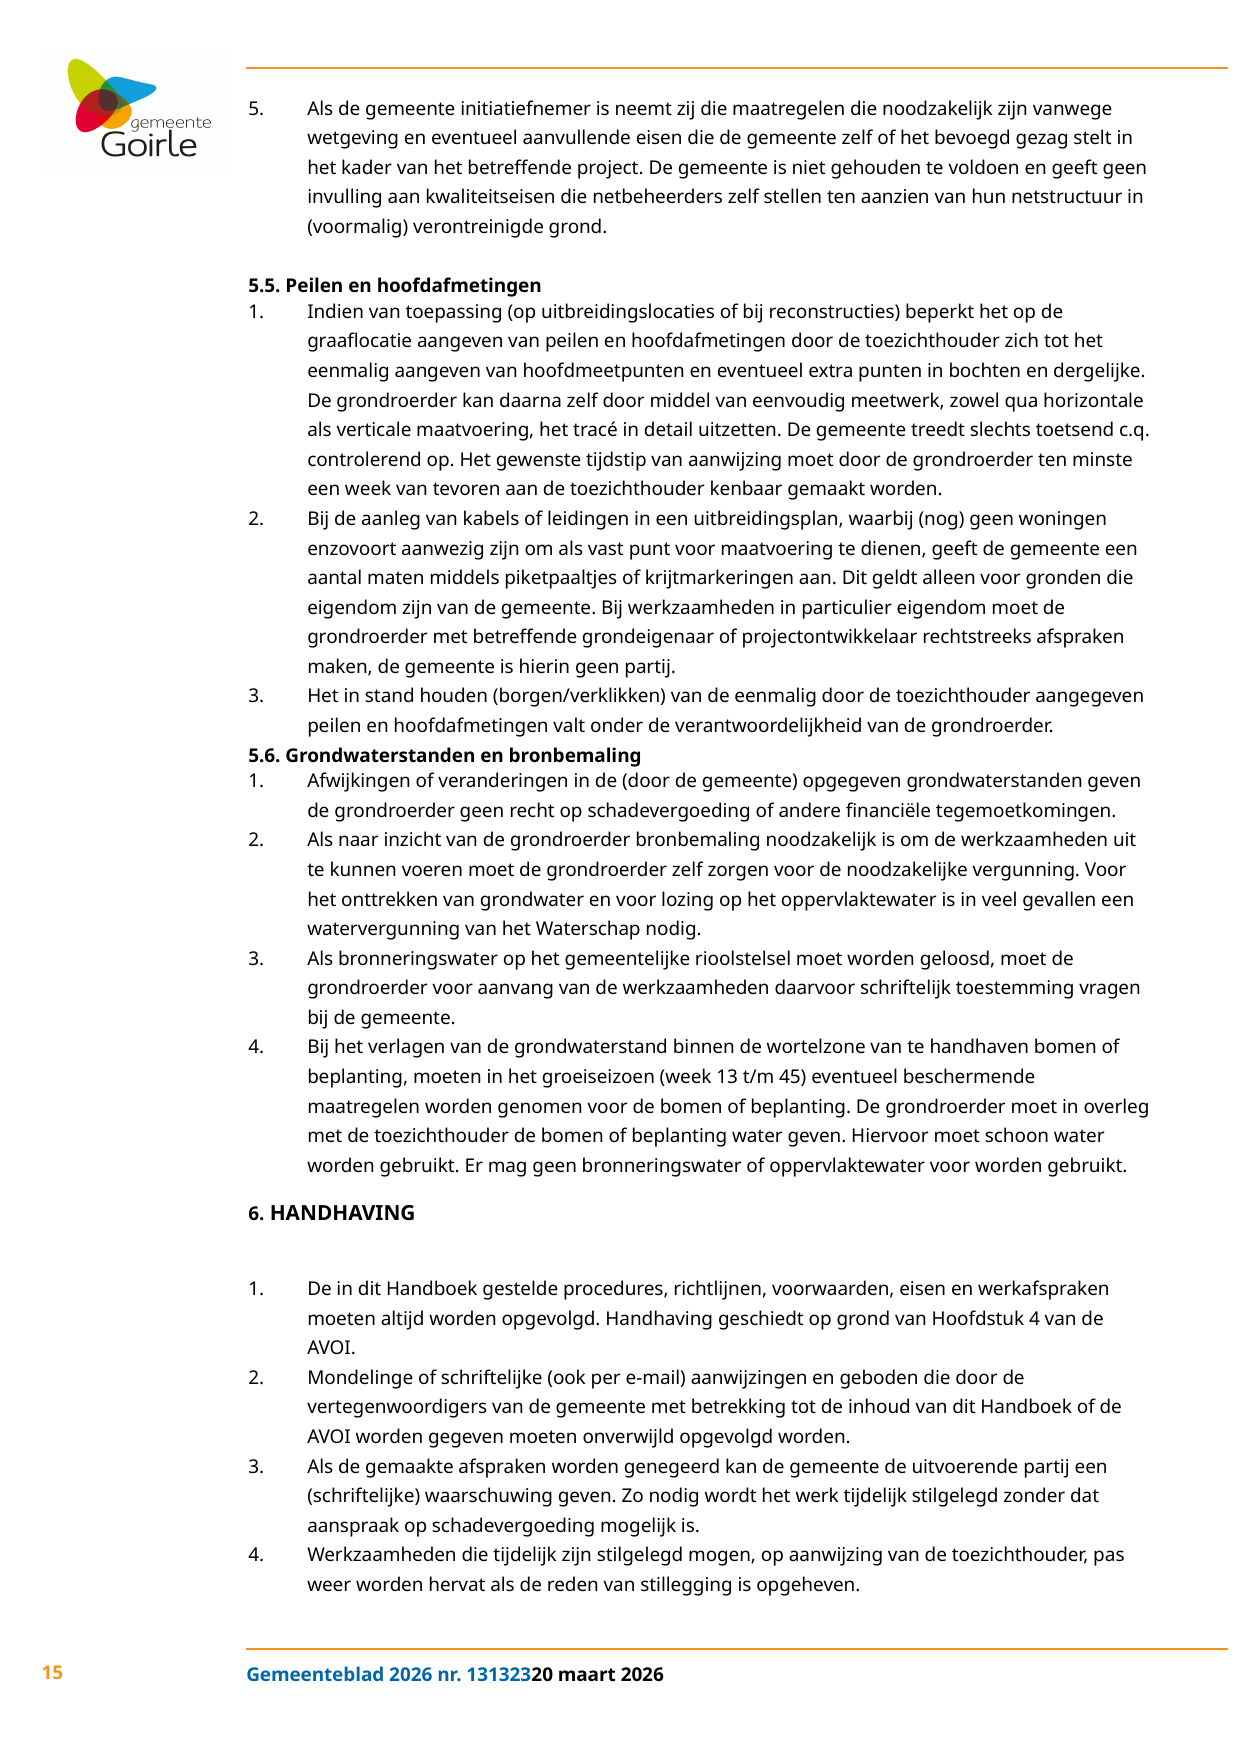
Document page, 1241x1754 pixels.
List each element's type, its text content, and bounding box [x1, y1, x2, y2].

list Werkzaamheden die tijdelijk zijn stilgelegd mogen, op aanwijzing van de toezichthouder, pas weer worden hervat als de reden van stillegging is opgeheven. [248, 1542, 1152, 1597]
list Bij het verlagen van de grondwaterstand binnen de wortelzone van te handhaven bomen of beplanting, moeten in het groeiseizoen (week 13 t/m 45) eventueel beschermende maatregelen worden genomen voor de bomen of beplanting. De grondroerder moet in overleg met de toezichthouder de bomen of beplanting water geven. Hiervoor moet schoon water worden gebruikt. Er mag geen bronneringswater of oppervlaktewater voor worden gebruikt. [248, 1034, 1152, 1178]
list Bij de aanleg van kabels of leidingen in een uitbreidingsplan, waarbij (nog) geen woningen enzovoort aanwezig zijn om als vast punt voor maatvoering te dienen, geeft de gemeente een aantal maten middels piketpaaltjes of krijtmarkeringen aan. Dit geldt alleen voor gronden die eigendom zijn van de gemeente. Bij werkzaamheden in particulier eigendom moet de grondroerder met betreffende grondeigenaar of projectontwikkelaar rechtstreeks afspraken maken, de gemeente is hierin geen partij. [248, 505, 1152, 679]
list Als de gemeente initiatiefnemer is neemt zij die maatregelen die noodzakelijk zijn vanwege wetgeving en eventueel aanvullende eisen die de gemeente zelf of het bevoegd gezag stelt in het kader van het betreffende project. De gemeente is niet gehouden te voldoen en geeft geen invulling aan kwaliteitseisen die netbeheerders zelf stellen ten aanzien van hun netstructuur in (voormalig) verontreinigde grond. [248, 95, 1152, 239]
list Als naar inzicht van de grondroerder bronbemaling noodzakelijk is om de werkzaamheden uit te kunnen voeren moet de grondroerder zelf zorgen voor de noodzakelijke vergunning. Voor het onttrekken van grondwater en voor lozing op het oppervlaktewater is in veel gevallen een watervergunning van het Waterschap nodig. [248, 827, 1152, 941]
list Als bronneringswater op het gemeentelijke rioolstelsel moet worden geloosd, moet de grondroerder voor aanvang van de werkzaamheden daarvoor schriftelijk toestemming vragen bij de gemeente. [248, 945, 1152, 1030]
text 5.6. Grondwaterstanden en bronbemaling [248, 742, 1152, 767]
list De in dit Handboek gestelde procedures, richtlijnen, voorwaarden, eisen en werkafspraken moeten altijd worden opgevolgd. Handhaving geschiedt op grond van Hoofdstuk 4 van de AVOI. [248, 1275, 1152, 1360]
picture [41, 47, 231, 172]
list Afwijkingen of veranderingen in de (door de gemeente) opgegeven grondwaterstanden geven de grondroerder geen recht op schadevergoeding of andere financiële tegemoetkomingen. [248, 767, 1152, 823]
text 5.5. Peilen en hoofdafmetingen [248, 272, 1152, 298]
list Het in stand houden (borgen/verklikken) van de eenmalig door de toezichthouder aangegeven peilen en hoofdafmetingen valt onder de verantwoordelijkheid van de grondroerder. [248, 683, 1152, 738]
list Als de gemaakte afspraken worden genegeerd kan de gemeente de uitvoerende partij een (schriftelijke) waarschuwing geven. Zo nodig wordt het werk tijdelijk stilgelegd zonder dat aanspraak op schadevergoeding mogelijk is. [248, 1453, 1152, 1538]
list Indien van toepassing (op uitbreidingslocaties of bij reconstructies) beperkt het op de graaflocatie aangeven van peilen en hoofdafmetingen door de toezichthouder zich tot het eenmalig aangeven van hoofdmeetpunten en eventueel extra punten in bochten en dergelijke. De grondroerder kan daarna zelf door middel van eenvoudig meetwerk, zowel qua horizontale als verticale maatvoering, het tracé in detail uitzetten. De gemeente treedt slechts toetsend c.q. controlerend op. Het gewenste tijdstip van aanwijzing moet door de grondroerder ten minste een week van tevoren aan de toezichthouder kenbaar gemaakt worden. [248, 298, 1152, 501]
list Mondelinge of schriftelijke (ook per e-mail) aanwijzingen en geboden die door de vertegenwoordigers van de gemeente met betrekking tot de inhoud van dit Handboek of de AVOI worden gegeven moeten onverwijld opgevolgd worden. [248, 1364, 1152, 1449]
text 6. HANDHAVING [248, 1198, 1152, 1226]
